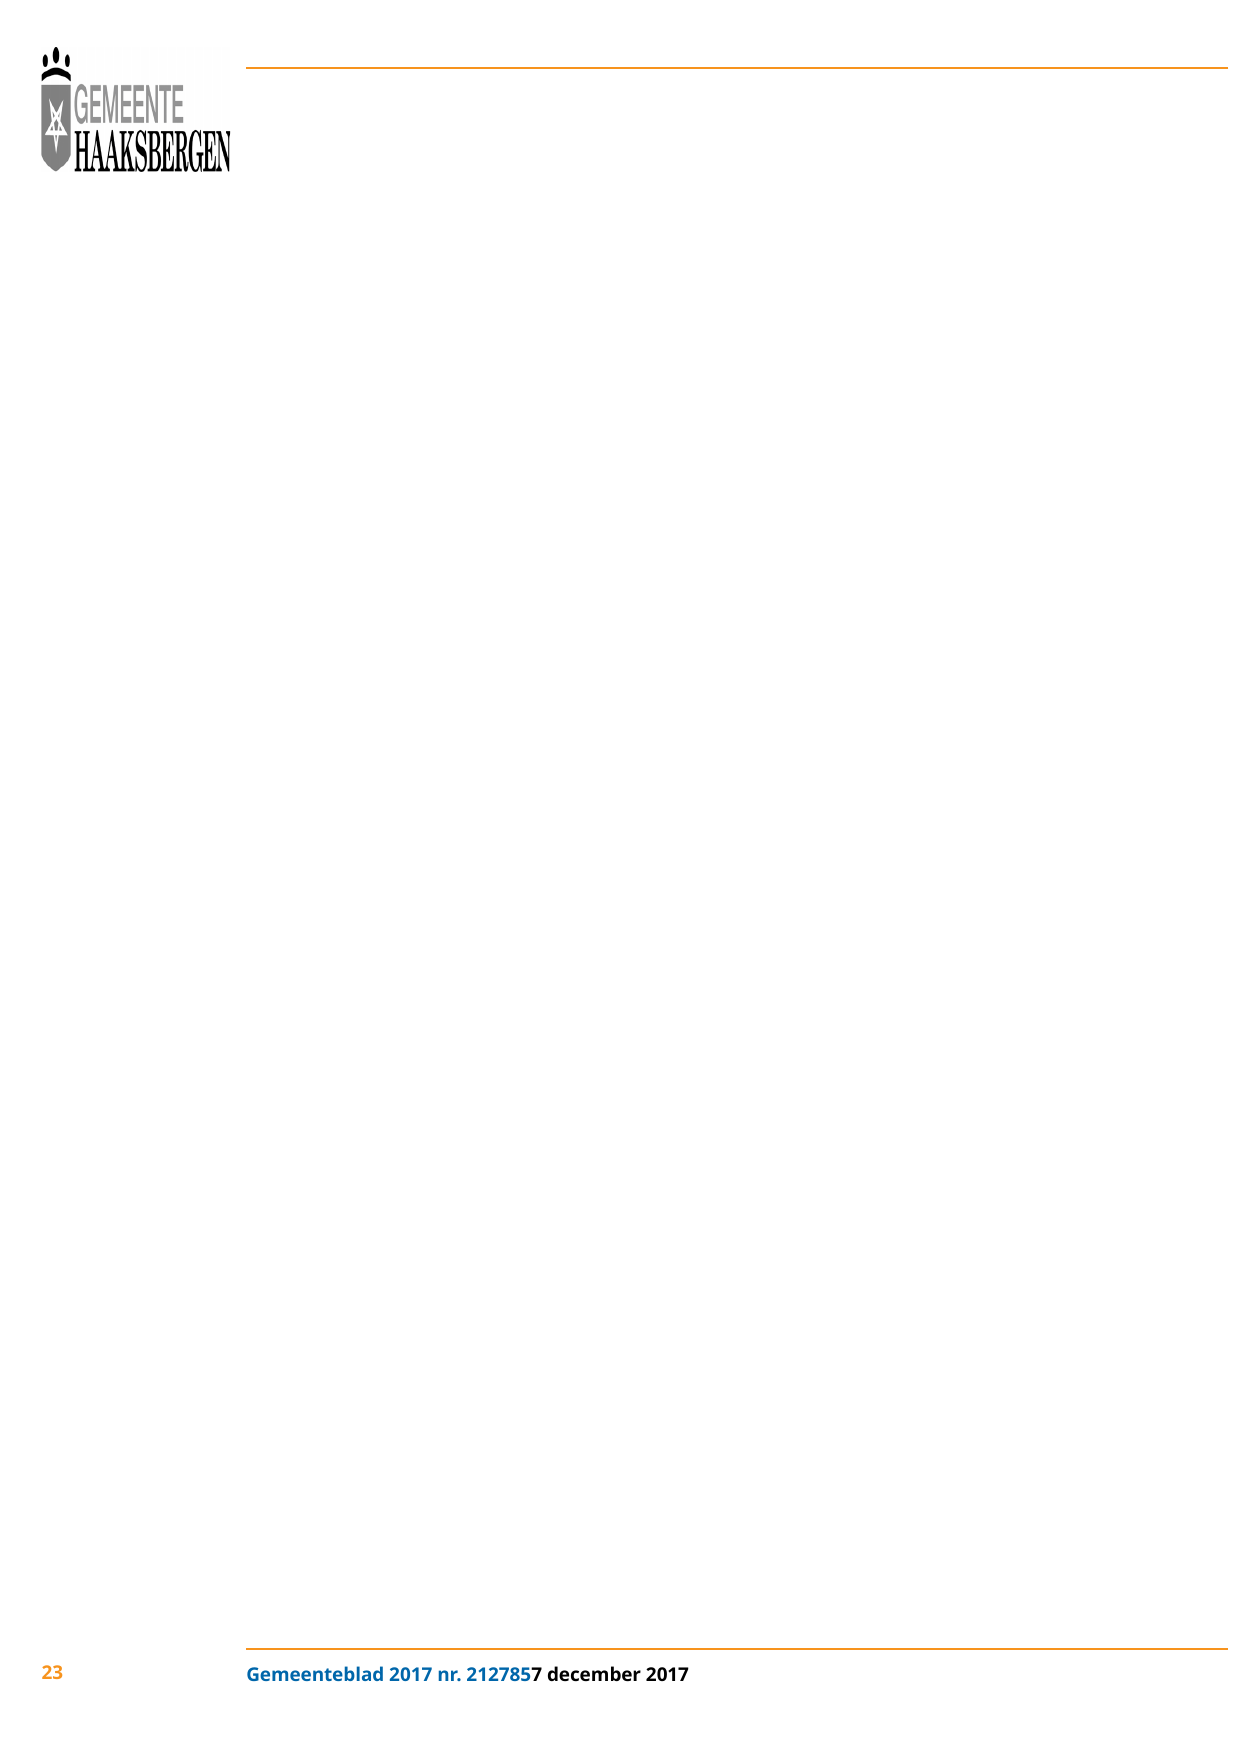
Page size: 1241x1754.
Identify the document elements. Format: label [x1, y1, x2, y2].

picture [41, 47, 231, 172]
